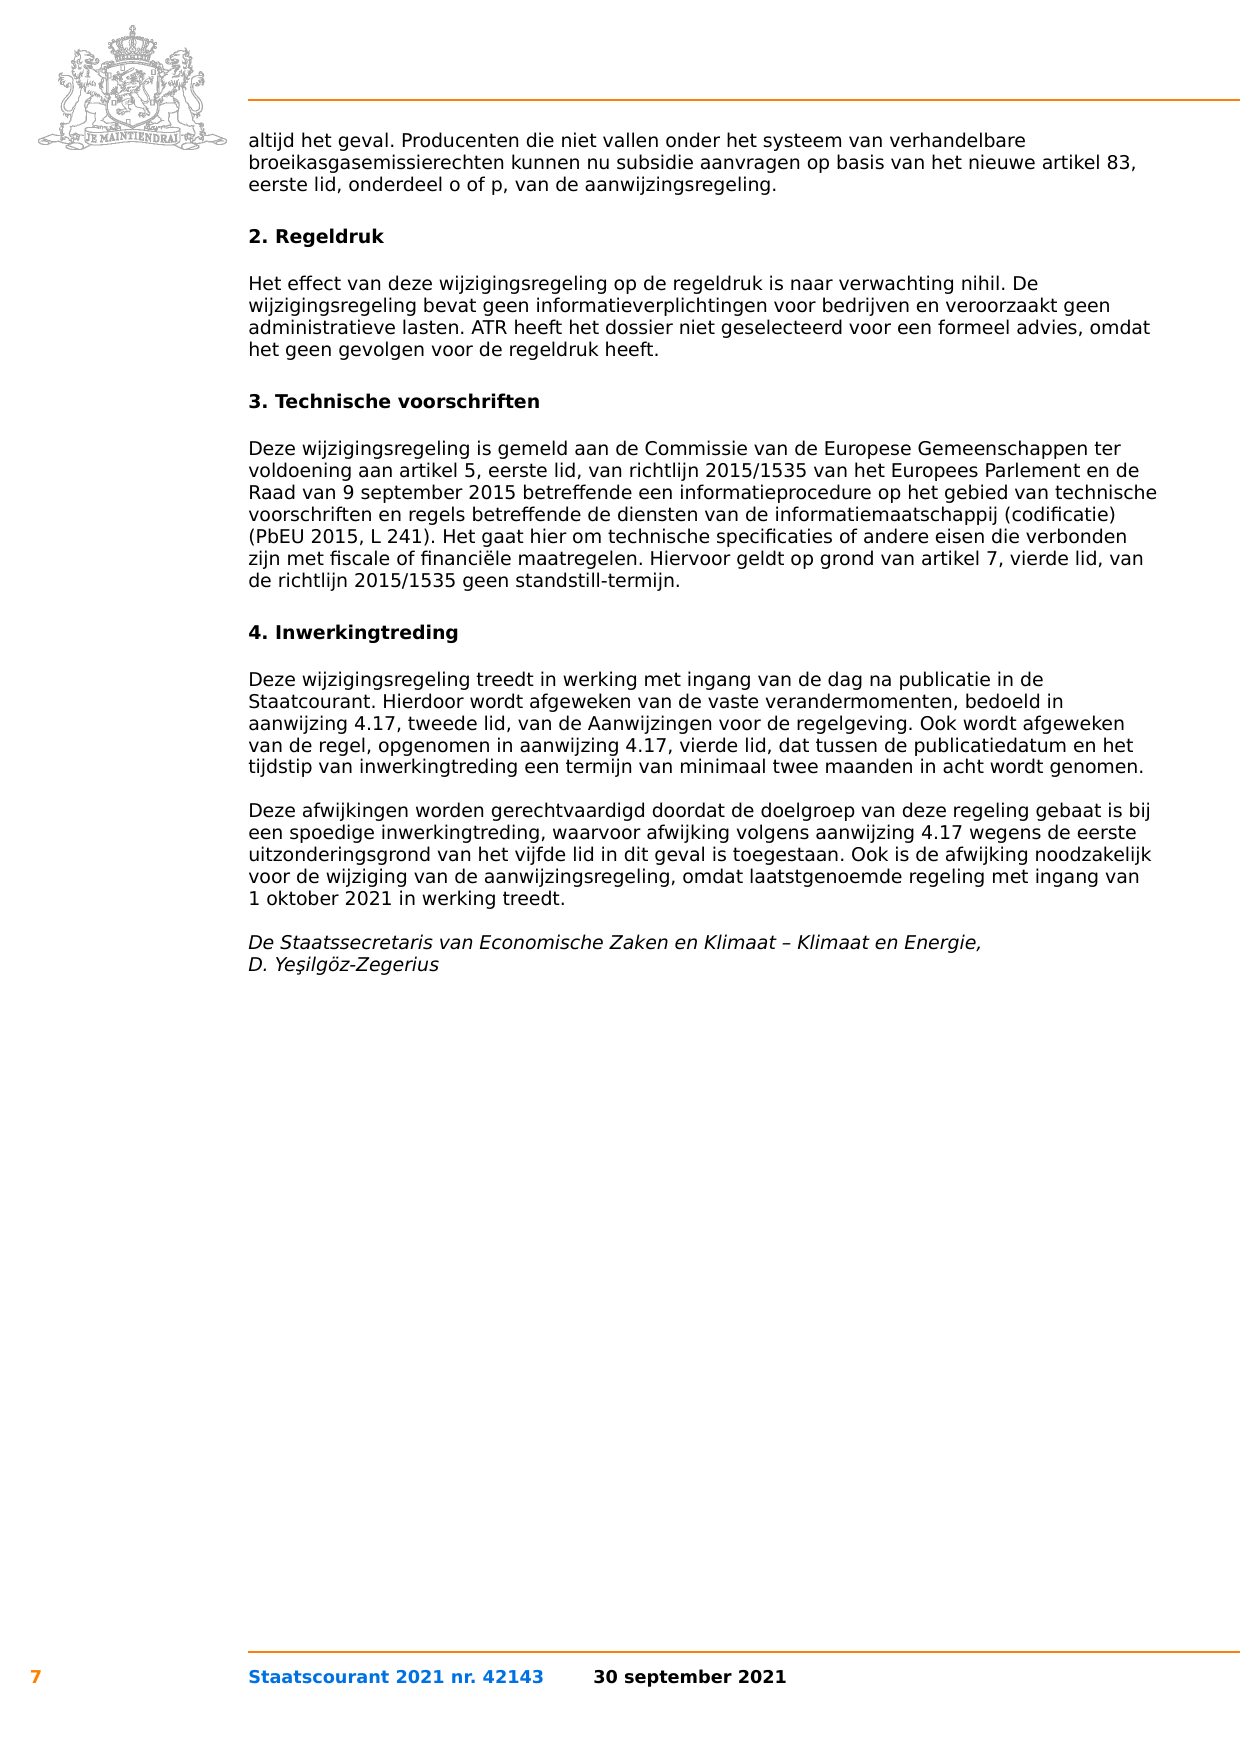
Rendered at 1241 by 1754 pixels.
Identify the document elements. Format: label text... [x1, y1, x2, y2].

text Het effect van deze wijzigingsregeling op de regeldruk is naar verwachting nihil. De wijzigingsregeling bevat geen informatieverplichtingen voor bedrijven en veroorzaakt geen administratieve lasten. ATR heeft het dossier niet geselecteerd voor een formeel advies, omdat het geen gevolgen voor de regeldruk heeft. [248, 273, 1163, 361]
text Deze afwijkingen worden gerechtvaardigd doordat de doelgroep van deze regeling gebaat is bij een spoedige inwerkingtreding, waarvoor afwijking volgens aanwijzing 4.17 wegens de eerste uitzonderingsgrond van het vijfde lid in dit geval is toegestaan. Ook is de afwijking noodzakelijk voor de wijziging van de aanwijzingsregeling, omdat laatstgenoemde regeling met ingang van 1 oktober 2021 in werking treedt. [248, 800, 1163, 910]
picture [38, 25, 227, 150]
text Deze wijzigingsregeling treedt in werking met ingang van de dag na publicatie in de Staatcourant. Hierdoor wordt afgeweken van de vaste verandermomenten, bedoeld in aanwijzing 4.17, tweede lid, van de Aanwijzingen voor de regelgeving. Ook wordt afgeweken van de regel, opgenomen in aanwijzing 4.17, vierde lid, dat tussen de publicatiedatum en het tijdstip van inwerkingtreding een termijn van minimaal twee maanden in acht wordt genomen. [248, 668, 1163, 778]
subtitle 4. Inwerkingtreding [248, 622, 1163, 643]
subtitle 2. Regeldruk [248, 226, 1163, 248]
text altijd het geval. Producenten die niet vallen onder het systeem van verhandelbare broeikasgasemissierechten kunnen nu subsidie aanvragen op basis van het nieuwe artikel 83, eerste lid, onderdeel o of p, van de aanwijzingsregeling. [248, 130, 1163, 196]
text De Staatssecretaris van Economische Zaken en Klimaat – Klimaat en Energie, D. Yeşilgöz-Zegerius [248, 932, 1163, 976]
subtitle 3. Technische voorschriften [248, 391, 1163, 413]
text Deze wijzigingsregeling is gemeld aan de Commissie van de Europese Gemeenschappen ter voldoening aan artikel 5, eerste lid, van richtlijn 2015/1535 van het Europees Parlement en de Raad van 9 september 2015 betreffende een informatieprocedure op het gebied van technische voorschriften en regels betreffende de diensten van de informatiemaatschappij (codificatie) (PbEU 2015, L 241). Het gaat hier om technische specificaties of andere eisen die verbonden zijn met fiscale of financiële maatregelen. Hiervoor geldt op grond van artikel 7, vierde lid, van de richtlijn 2015/1535 geen standstill-termijn. [248, 438, 1163, 592]
